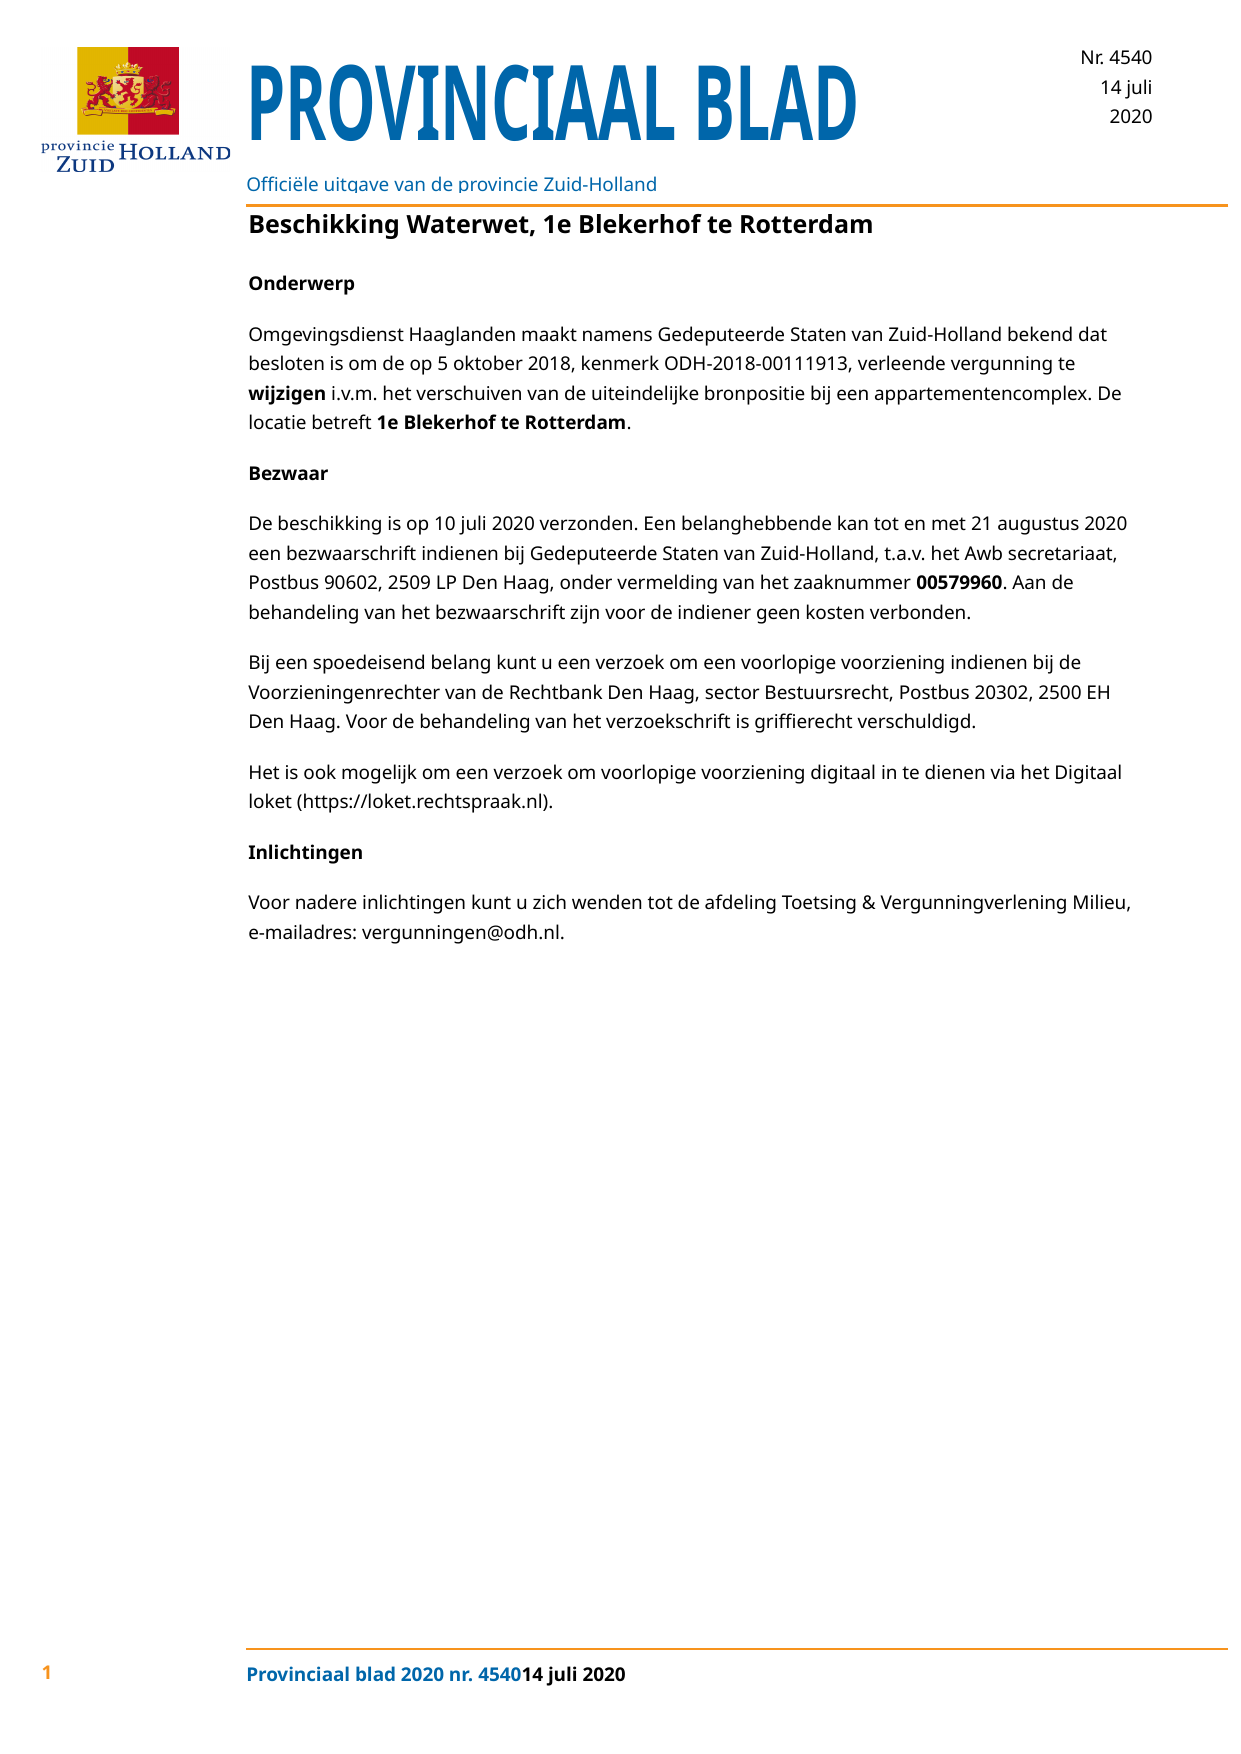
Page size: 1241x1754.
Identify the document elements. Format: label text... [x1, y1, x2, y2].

text Bezwaar [248, 460, 1152, 486]
text De beschikking is op 10 juli 2020 verzonden. Een belanghebbende kan tot en met 21 augustus 2020 een bezwaarschrift indienen bij Gedeputeerde Staten van Zuid-Holland, t.a.v. het Awb secretariaat, Postbus 90602, 2509 LP Den Haag, onder vermelding van het zaaknummer 00579960. Aan de behandeling van het bezwaarschrift zijn voor de indiener geen kosten verbonden. [248, 510, 1152, 625]
text Beschikking Waterwet, 1e Blekerhof te Rotterdam [248, 207, 1152, 241]
text Bij een spoedeisend belang kunt u een verzoek om een voorlopige voorziening indienen bij de Voorzieningenrechter van de Rechtbank Den Haag, sector Bestuursrecht, Postbus 20302, 2500 EH Den Haag. Voor de behandeling van het verzoekschrift is griffierecht verschuldigd. [248, 649, 1152, 734]
text Inlichtingen [248, 839, 1152, 865]
picture [41, 47, 231, 172]
text Onderwerp [248, 270, 1152, 296]
text Voor nadere inlichtingen kunt u zich wenden tot de afdeling Toetsing & Vergunningverlening Milieu, e-mailadres: vergunningen@odh.nl. [248, 889, 1152, 945]
text Het is ook mogelijk om een verzoek om voorlopige voorziening digitaal in te dienen via het Digitaal loket (https://loket.rechtspraak.nl). [248, 759, 1152, 814]
text Omgevingsdienst Haaglanden maakt namens Gedeputeerde Staten van Zuid-Holland bekend dat besloten is om de op 5 oktober 2018, kenmerk ODH-2018-00111913, verleende vergunning te wijzigen i.v.m. het verschuiven van de uiteindelijke bronpositie bij een appartementencomplex. De locatie betreft 1e Blekerhof te Rotterdam. [248, 321, 1152, 435]
